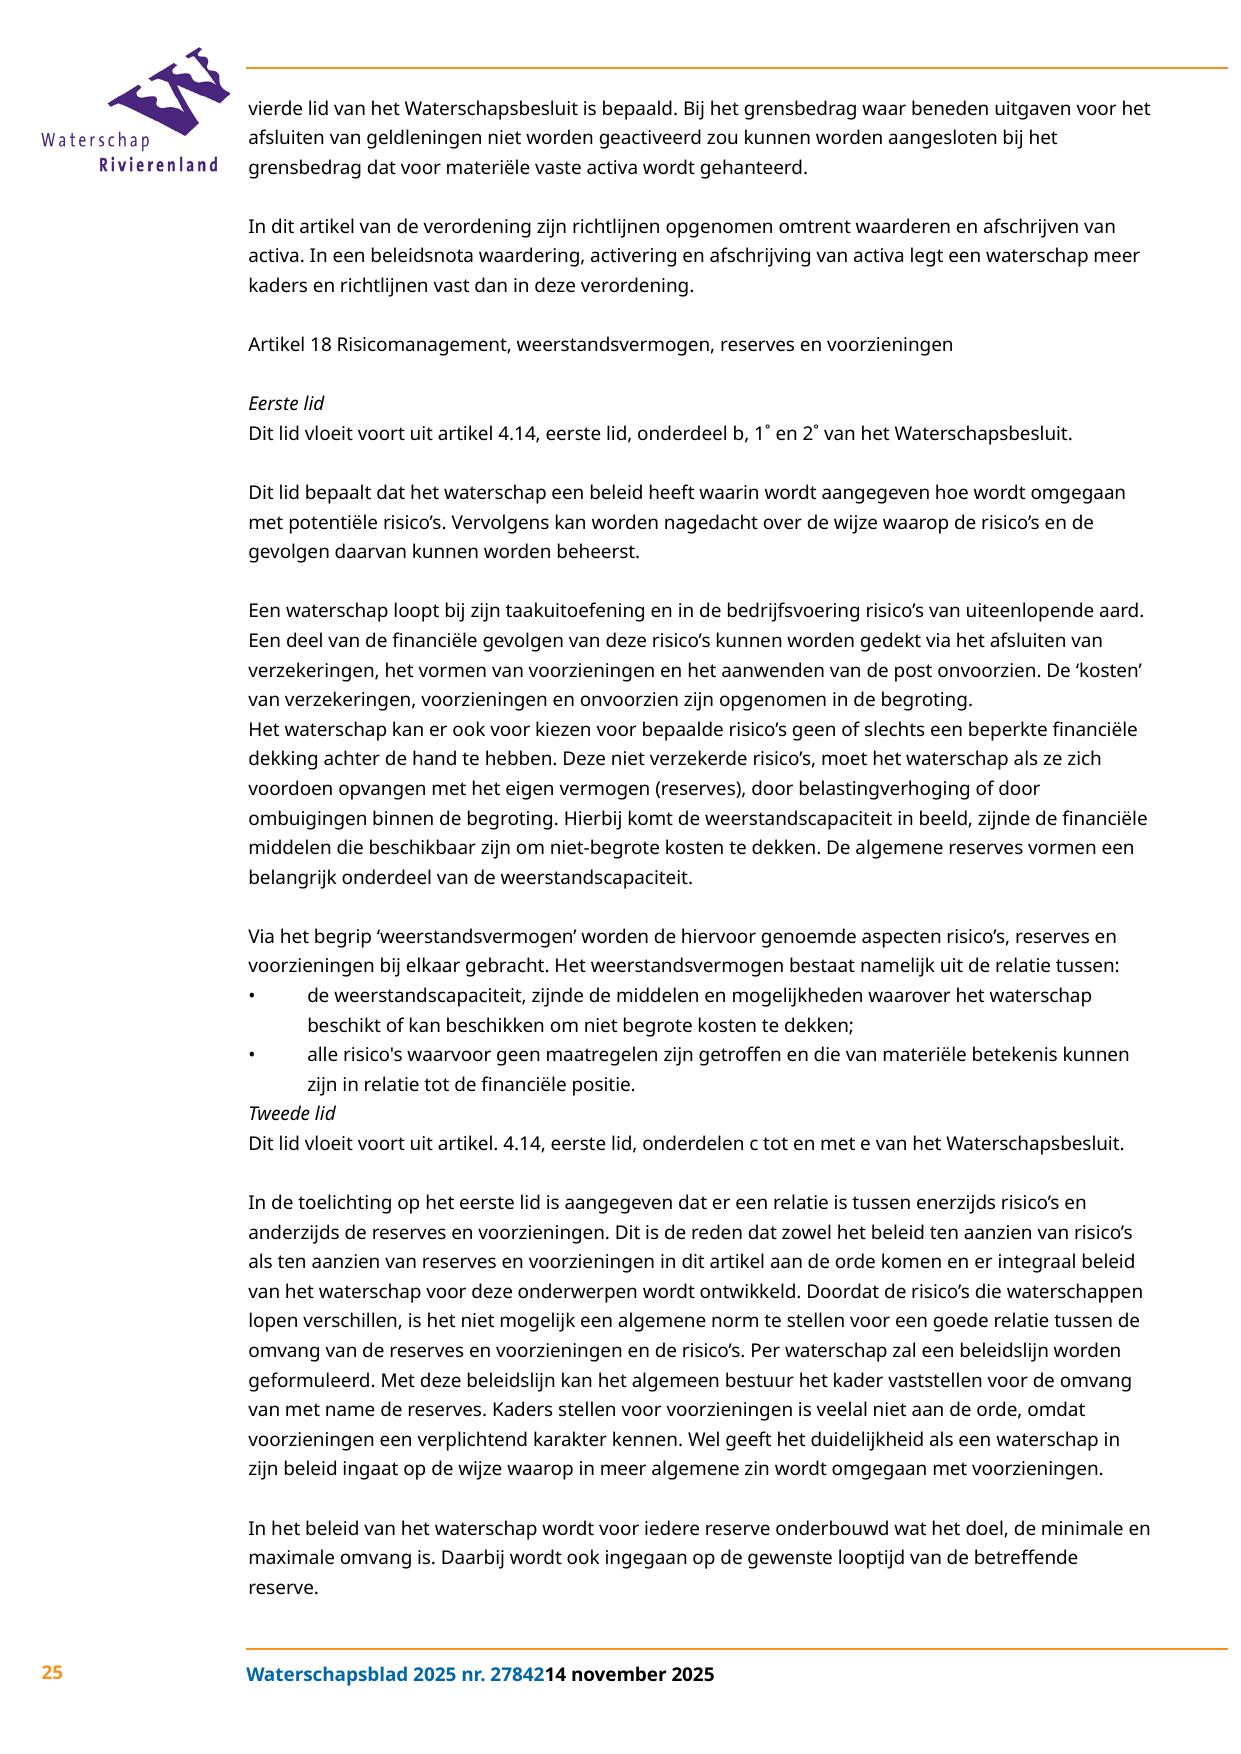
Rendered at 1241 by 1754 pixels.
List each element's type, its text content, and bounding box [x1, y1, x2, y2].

text Dit lid vloeit voort uit artikel. 4.14, eerste lid, onderdelen c tot en met e van het Waterschapsbesluit. [248, 1130, 1152, 1156]
text vierde lid van het Waterschapsbesluit is bepaald. Bij het grensbedrag waar beneden uitgaven voor het afsluiten van geldleningen niet worden geactiveerd zou kunnen worden aangesloten bij het grensbedrag dat voor materiële vaste activa wordt gehanteerd. [248, 95, 1152, 180]
text Artikel 18 Risicomanagement, weerstandsvermogen, reserves en voorzieningen [248, 331, 1152, 357]
list de weerstandscapaciteit, zijnde de middelen en mogelijkheden waarover het waterschap beschikt of kan beschikken om niet begrote kosten te dekken; [248, 982, 1152, 1038]
text In de toelichting op het eerste lid is aangegeven dat er een relatie is tussen enerzijds risico’s en anderzijds de reserves en voorzieningen. Dit is de reden dat zowel het beleid ten aanzien van risico’s als ten aanzien van reserves en voorzieningen in dit artikel aan de orde komen en er integraal beleid van het waterschap voor deze onderwerpen wordt ontwikkeld. Doordat de risico’s die waterschappen lopen verschillen, is het niet mogelijk een algemene norm te stellen voor een goede relatie tussen de omvang van de reserves en voorzieningen en de risico’s. Per waterschap zal een beleidslijn worden geformuleerd. Met deze beleidslijn kan het algemeen bestuur het kader vaststellen voor de omvang van met name de reserves. Kaders stellen voor voorzieningen is veelal niet aan de orde, omdat voorzieningen een verplichtend karakter kennen. Wel geeft het duidelijkheid als een waterschap in zijn beleid ingaat op de wijze waarop in meer algemene zin wordt omgegaan met voorzieningen. [248, 1189, 1152, 1481]
text Via het begrip ‘weerstandsvermogen’ worden de hiervoor genoemde aspecten risico’s, reserves en voorzieningen bij elkaar gebracht. Het weerstandsvermogen bestaat namelijk uit de relatie tussen: [248, 923, 1152, 978]
text Eerste lid [248, 391, 1152, 416]
text In het beleid van het waterschap wordt voor iedere reserve onderbouwd wat het doel, de minimale en maximale omvang is. Daarbij wordt ook ingegaan op de gewenste looptijd van de betreffende reserve. [248, 1515, 1152, 1600]
text Dit lid bepaalt dat het waterschap een beleid heeft waarin wordt aangegeven hoe wordt omgegaan met potentiële risico’s. Vervolgens kan worden nagedacht over de wijze waarop de risico’s en de gevolgen daarvan kunnen worden beheerst. [248, 479, 1152, 564]
list alle risico's waarvoor geen maatregelen zijn getroffen en die van materiële betekenis kunnen zijn in relatie tot de financiële positie. [248, 1041, 1152, 1097]
text Tweede lid [248, 1101, 1152, 1126]
text Een waterschap loopt bij zijn taakuitoefening en in de bedrijfsvoering risico’s van uiteenlopende aard. Een deel van de financiële gevolgen van deze risico’s kunnen worden gedekt via het afsluiten van verzekeringen, het vormen van voorzieningen en het aanwenden van de post onvoorzien. De ‘kosten’ van verzekeringen, voorzieningen en onvoorzien zijn opgenomen in de begroting. [248, 598, 1152, 712]
picture [41, 47, 231, 172]
text Dit lid vloeit voort uit artikel 4.14, eerste lid, onderdeel b, 1˚ en 2˚ van het Waterschapsbesluit. [248, 420, 1152, 446]
text In dit artikel van de verordening zijn richtlijnen opgenomen omtrent waarderen en afschrijven van activa. In een beleidsnota waardering, activering en afschrijving van activa legt een waterschap meer kaders en richtlijnen vast dan in deze verordening. [248, 213, 1152, 298]
text Het waterschap kan er ook voor kiezen voor bepaalde risico’s geen of slechts een beperkte financiële dekking achter de hand te hebben. Deze niet verzekerde risico’s, moet het waterschap als ze zich voordoen opvangen met het eigen vermogen (reserves), door belastingverhoging of door ombuigingen binnen de begroting. Hierbij komt de weerstandscapaciteit in beeld, zijnde de financiële middelen die beschikbaar zijn om niet-begrote kosten te dekken. De algemene reserves vormen een belangrijk onderdeel van de weerstandscapaciteit. [248, 716, 1152, 890]
